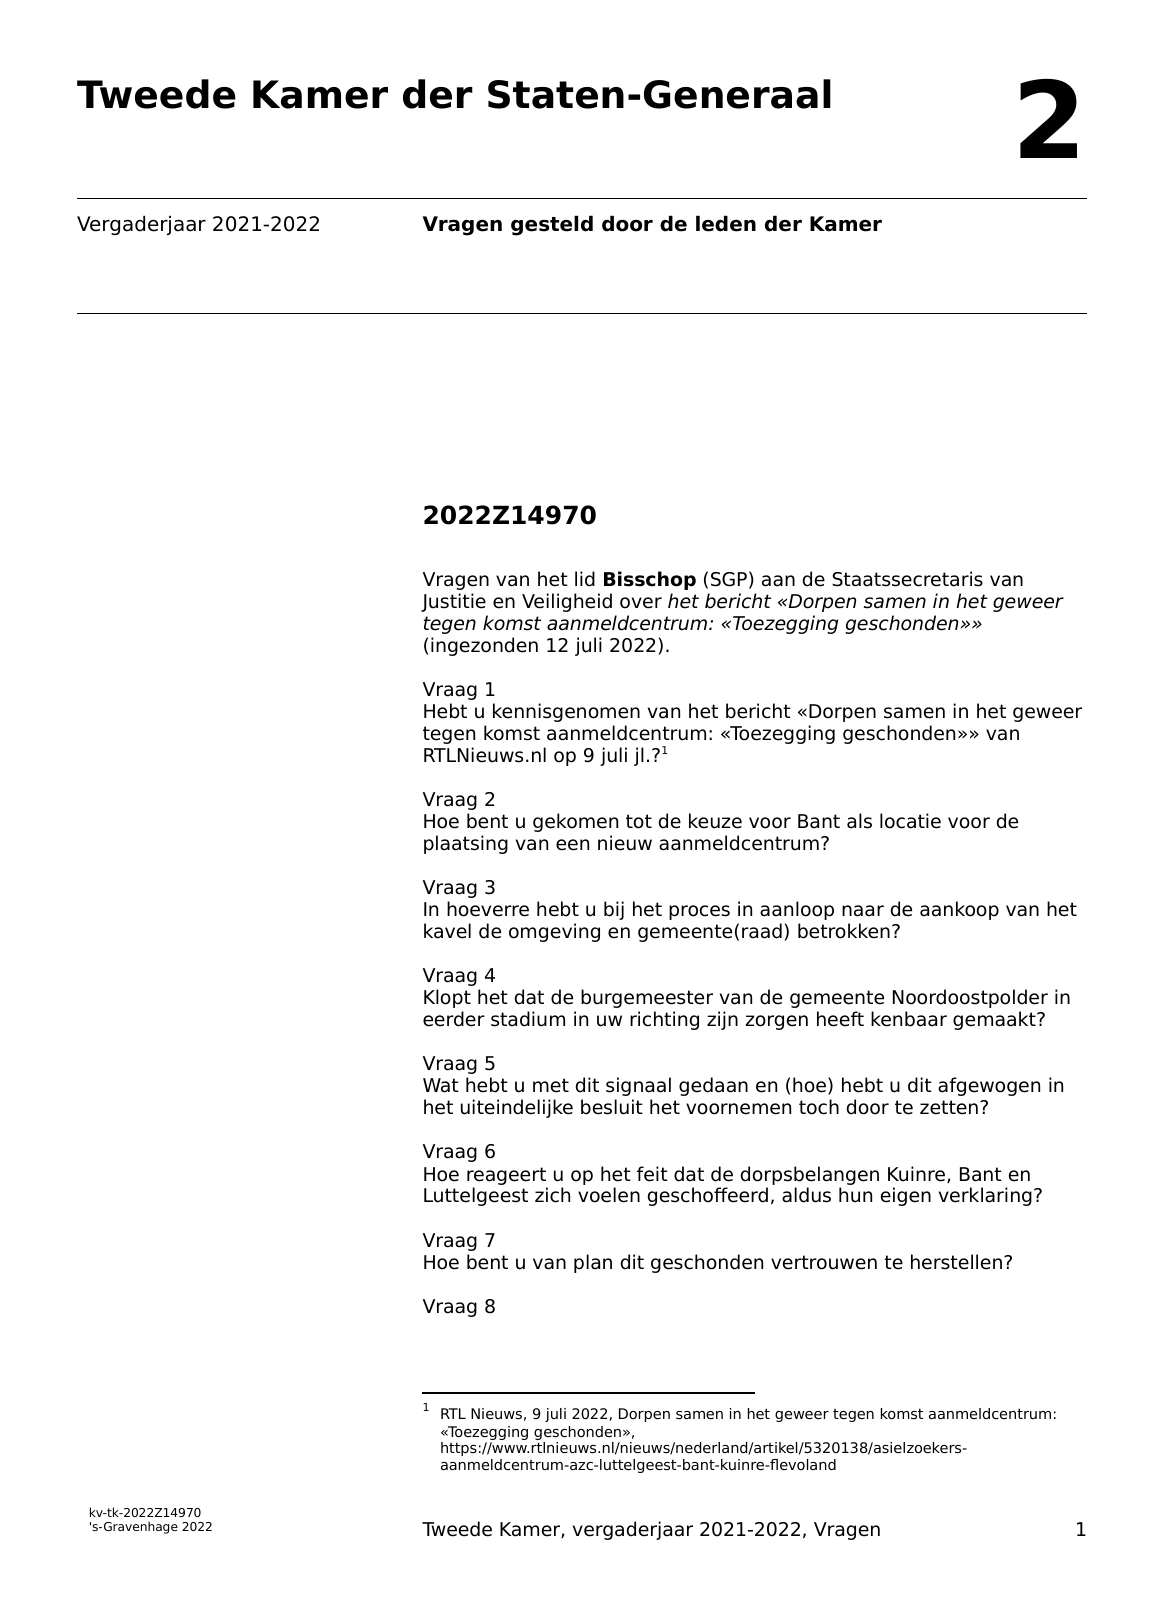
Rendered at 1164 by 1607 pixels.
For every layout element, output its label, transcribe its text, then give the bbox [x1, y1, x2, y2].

text In hoeverre hebt u bij het proces in aanloop naar de aankoop van het kavel de omgeving en gemeente(raad) betrokken? [422, 899, 1087, 943]
table_header 2 [886, 59, 1087, 198]
text Vraag 1 [422, 679, 1087, 701]
text RTL Nieuws, 9 juli 2022, Dorpen samen in het geweer tegen komst aanmeldcentrum: «Toezegging geschonden», https://www.rtlnieuws.nl/nieuws/nederland/artikel/5320138/asielzoekers-aanmeldcentrum-azc-luttelgeest-bant-kuinre-flevoland [422, 1402, 1087, 1474]
text Klopt het dat de burgemeester van de gemeente Noordoostpolder in eerder stadium in uw richting zijn zorgen heeft kenbaar gemaakt? [422, 987, 1087, 1031]
text Vraag 6 [422, 1141, 1087, 1163]
table_cell Vergaderjaar 2021-2022 [77, 199, 422, 313]
text Vragen van het lid Bisschop (SGP) aan de Staatssecretaris van Justitie en Veiligheid over het bericht «Dorpen samen in het geweer tegen komst aanmeldcentrum: «Toezegging geschonden»» (ingezonden 12 juli 2022). [422, 569, 1087, 657]
text Vraag 5 [422, 1053, 1087, 1075]
text Hoe bent u van plan dit geschonden vertrouwen te herstellen? [422, 1252, 1087, 1273]
text Hebt u kennisgenomen van het bericht «Dorpen samen in het geweer tegen komst aanmeldcentrum: «Toezegging geschonden»» van RTLNieuws.nl op 9 juli jl.? [422, 701, 1087, 767]
text Hoe reageert u op het feit dat de dorpsbelangen Kuinre, Bant en Luttelgeest zich voelen geschoffeerd, aldus hun eigen verklaring? [422, 1163, 1087, 1207]
text Vraag 2 [422, 789, 1087, 811]
table_cell Vragen gesteld door de leden der Kamer [422, 199, 1087, 313]
text Hoe bent u gekomen tot de keuze voor Bant als locatie voor de plaatsing van een nieuw aanmeldcentrum? [422, 811, 1087, 855]
text Wat hebt u met dit signaal gedaan en (hoe) hebt u dit afgewogen in het uiteindelijke besluit het voornemen toch door te zetten? [422, 1075, 1087, 1119]
text Vraag 3 [422, 877, 1087, 899]
text Vraag 4 [422, 965, 1087, 987]
text Vraag 8 [422, 1296, 1087, 1318]
text 's-Gravenhage 2022 [88, 1520, 323, 1534]
text 2022Z14970 [422, 501, 1087, 531]
table_header Tweede Kamer der Staten-Generaal [77, 59, 886, 198]
text Vraag 7 [422, 1229, 1087, 1252]
text kv-tk-2022Z14970 [88, 1506, 323, 1520]
